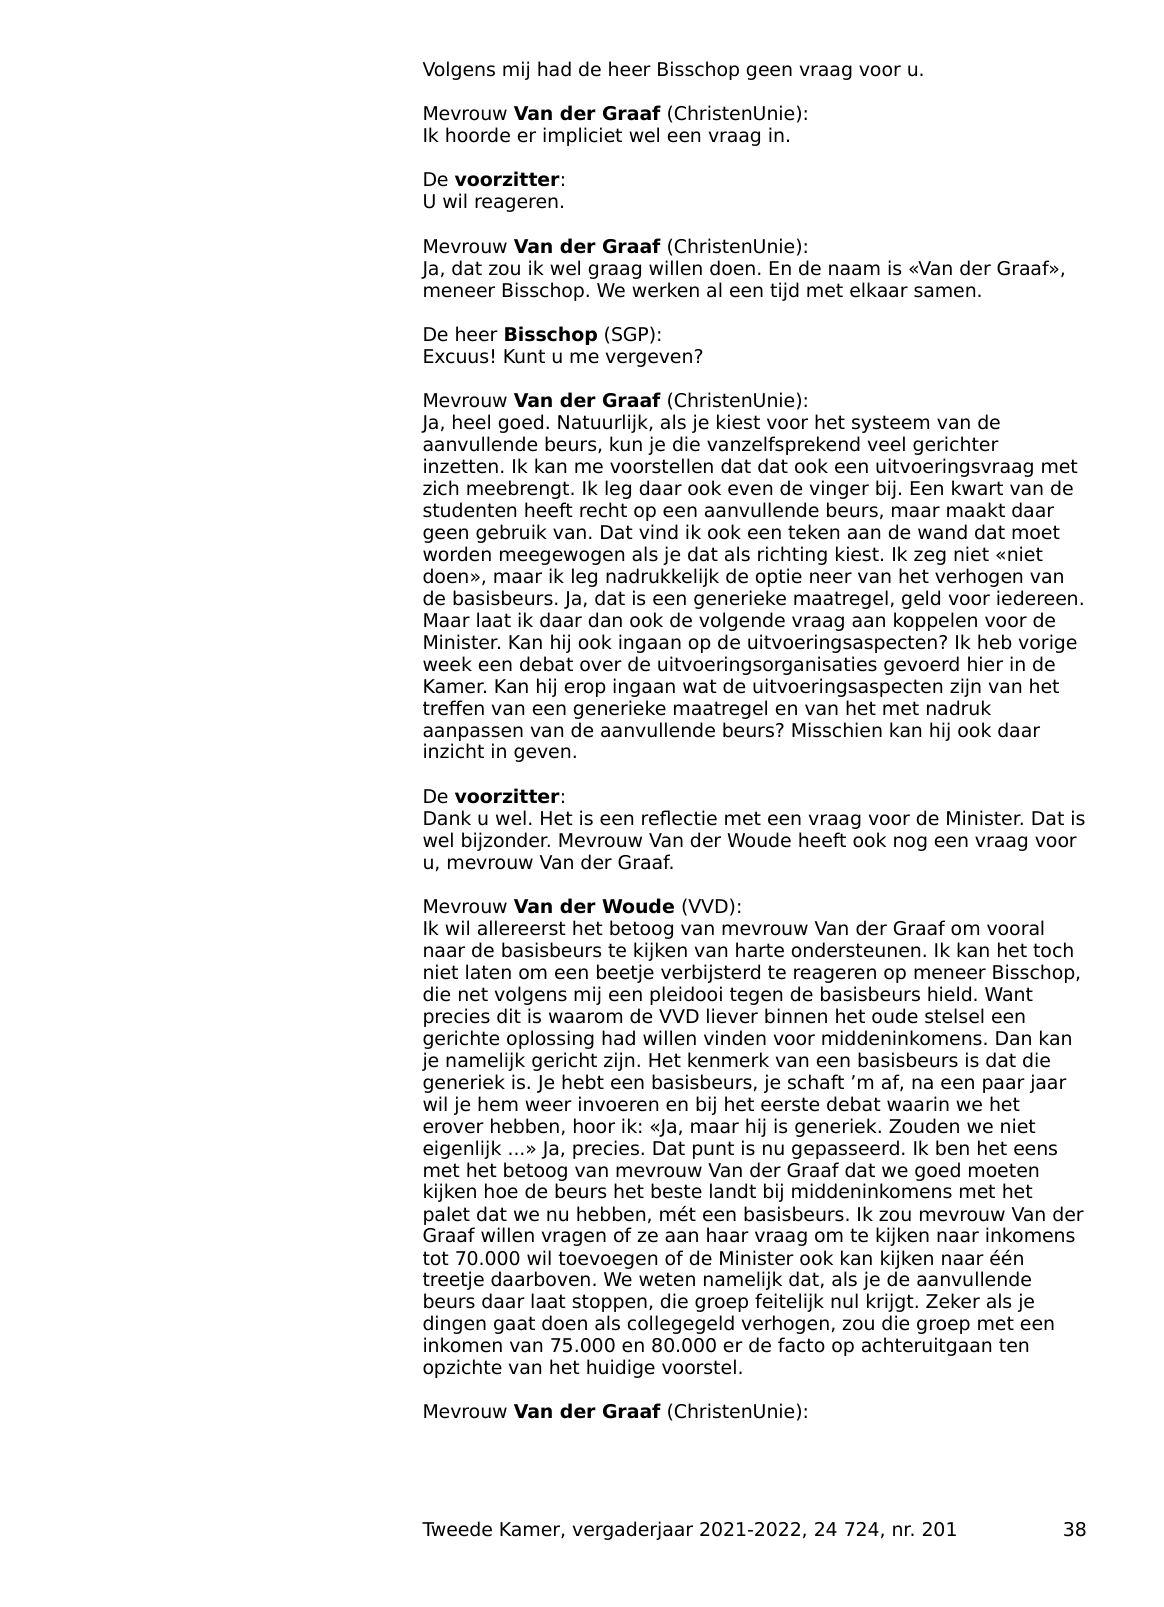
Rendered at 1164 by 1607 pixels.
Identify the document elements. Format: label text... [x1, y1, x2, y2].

text Excuus! Kunt u me vergeven? [422, 346, 1087, 368]
text Ja, dat zou ik wel graag willen doen. En de naam is «Van der Graaf», meneer Bisschop. We werken al een tijd met elkaar samen. [422, 257, 1087, 301]
text Dank u wel. Het is een reflectie met een vraag voor de Minister. Dat is wel bijzonder. Mevrouw Van der Woude heeft ook nog een vraag voor u, mevrouw Van der Graaf. [422, 808, 1087, 873]
text De heer Bisschop (SGP): [422, 324, 1087, 346]
text Mevrouw Van der Graaf (ChristenUnie): [422, 236, 1087, 257]
text U wil reageren. [422, 191, 1087, 213]
text De voorzitter: [422, 786, 1087, 808]
text Ik hoorde er impliciet wel een vraag in. [422, 125, 1087, 147]
text Mevrouw Van der Graaf (ChristenUnie): [422, 1401, 1087, 1423]
text Ik wil allereerst het betoog van mevrouw Van der Graaf om vooral naar de basisbeurs te kijken van harte ondersteunen. Ik kan het toch niet laten om een beetje verbijsterd te reageren op meneer Bisschop, die net volgens mij een pleidooi tegen de basisbeurs hield. Want precies dit is waarom de VVD liever binnen het oude stelsel een gerichte oplossing had willen vinden voor middeninkomens. Dan kan je namelijk gericht zijn. Het kenmerk van een basisbeurs is dat die generiek is. Je hebt een basisbeurs, je schaft ’m af, na een paar jaar wil je hem weer invoeren en bij het eerste debat waarin we het erover hebben, hoor ik: «Ja, maar hij is generiek. Zouden we niet eigenlijk ...» Ja, precies. Dat punt is nu gepasseerd. Ik ben het eens met het betoog van mevrouw Van der Graaf dat we goed moeten kijken hoe de beurs het beste landt bij middeninkomens met het palet dat we nu hebben, mét een basisbeurs. Ik zou mevrouw Van der Graaf willen vragen of ze aan haar vraag om te kijken naar inkomens tot 70.000 wil toevoegen of de Minister ook kan kijken naar één treetje daarboven. We weten namelijk dat, als je de aanvullende beurs daar laat stoppen, die groep feitelijk nul krijgt. Zeker als je dingen gaat doen als collegegeld verhogen, zou die groep met een inkomen van 75.000 en 80.000 er de facto op achteruitgaan ten opzichte van het huidige voorstel. [422, 918, 1087, 1379]
text Mevrouw Van der Woude (VVD): [422, 896, 1087, 918]
text Volgens mij had de heer Bisschop geen vraag voor u. [422, 59, 1087, 81]
text Mevrouw Van der Graaf (ChristenUnie): [422, 103, 1087, 125]
text De voorzitter: [422, 169, 1087, 191]
text Mevrouw Van der Graaf (ChristenUnie): [422, 390, 1087, 412]
text Ja, heel goed. Natuurlijk, als je kiest voor het systeem van de aanvullende beurs, kun je die vanzelfsprekend veel gerichter inzetten. Ik kan me voorstellen dat dat ook een uitvoeringsvraag met zich meebrengt. Ik leg daar ook even de vinger bij. Een kwart van de studenten heeft recht op een aanvullende beurs, maar maakt daar geen gebruik van. Dat vind ik ook een teken aan de wand dat moet worden meegewogen als je dat als richting kiest. Ik zeg niet «niet doen», maar ik leg nadrukkelijk de optie neer van het verhogen van de basisbeurs. Ja, dat is een generieke maatregel, geld voor iedereen. Maar laat ik daar dan ook de volgende vraag aan koppelen voor de Minister. Kan hij ook ingaan op de uitvoeringsaspecten? Ik heb vorige week een debat over de uitvoeringsorganisaties gevoerd hier in de Kamer. Kan hij erop ingaan wat de uitvoeringsaspecten zijn van het treffen van een generieke maatregel en van het met nadruk aanpassen van de aanvullende beurs? Misschien kan hij ook daar inzicht in geven. [422, 412, 1087, 763]
